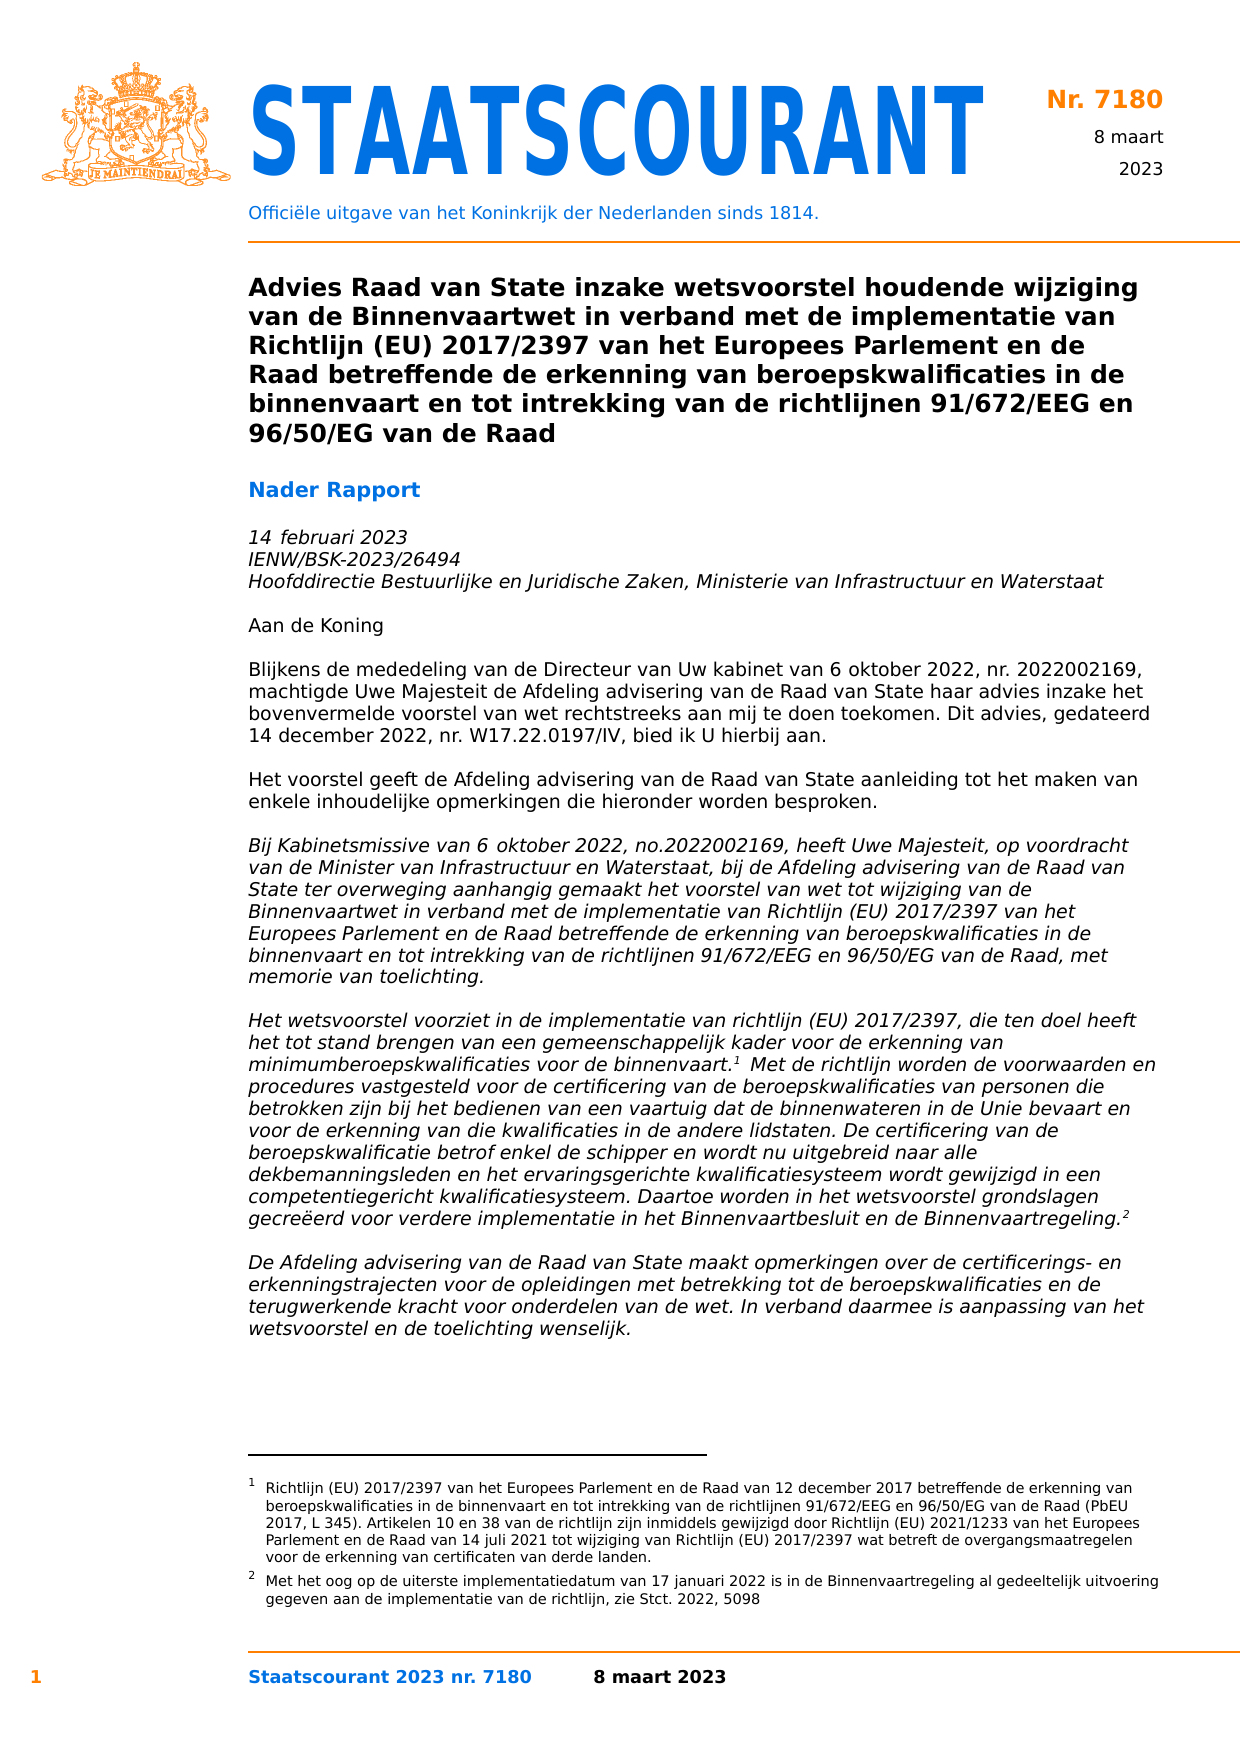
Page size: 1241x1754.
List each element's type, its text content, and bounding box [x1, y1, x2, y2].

text Richtlijn (EU) 2017/2397 van het Europees Parlement en de Raad van 12 december 2017 betreffende de erkenning van beroepskwalificaties in de binnenvaart en tot intrekking van de richtlijnen 91/672/EEG en 96/50/EG van de Raad (PbEU 2017, L 345). Artikelen 10 en 38 van de richtlijn zijn inmiddels gewijzigd door Richtlijn (EU) 2021/1233 van het Europees Parlement en de Raad van 14 juli 2021 tot wijziging van Richtlijn (EU) 2017/2397 wat betreft de overgangsmaatregelen voor de erkenning van certificaten van derde landen. [248, 1476, 1163, 1566]
subtitle Nader Rapport [248, 478, 1163, 502]
table_cell Officiële uitgave van het Koninkrijk der Nederlanden sinds 1814. [248, 203, 1240, 241]
text IENW/BSK-2023/26494 [248, 549, 1163, 571]
table_header Nr. 7180 [998, 62, 1240, 121]
text De Afdeling advisering van de Raad van State maakt opmerkingen over de certificerings- en erkenningstrajecten voor de opleidingen met betrekking tot de beroepskwalificaties en de terugwerkende kracht voor onderdelen van de wet. In verband daarmee is aanpassing van het wetsvoorstel en de toelichting wenselijk. [248, 1252, 1163, 1340]
text 14 februari 2023 [248, 527, 1163, 549]
text Met het oog op de uiterste implementatiedatum van 17 januari 2022 is in de Binnenvaartregeling al gedeeltelijk uitvoering gegeven aan de implementatie van de richtlijn, zie Stct. 2022, 5098 [248, 1569, 1163, 1608]
picture [41, 62, 231, 186]
subtitle Advies Raad van State inzake wetsvoorstel houdende wijziging van de Binnenvaartwet in verband met de implementatie van Richtlijn (EU) 2017/2397 van het Europees Parlement en de Raad betreffende de erkenning van beroepskwalificaties in de binnenvaart en tot intrekking van de richtlijnen 91/672/EEG en 96/50/EG van de Raad [248, 273, 1163, 448]
table_header STAATSCOURANT [248, 62, 998, 203]
text Het wetsvoorstel voorziet in de implementatie van richtlijn (EU) 2017/2397, die ten doel heeft het tot stand brengen van een gemeenschappelijk kader voor de erkenning van minimumberoepskwalificaties voor de binnenvaart. Met de richtlijn worden de voorwaarden en procedures vastgesteld voor de certificering van de beroepskwalificaties van personen die betrokken zijn bij het bedienen van een vaartuig dat de binnenwateren in de Unie bevaart en voor de erkenning van die kwalificaties in de andere lidstaten. De certificering van de beroepskwalificatie betrof enkel de schipper en wordt nu uitgebreid naar alle dekbemanningsleden en het ervaringsgerichte kwalificatiesysteem wordt gewijzigd in een competentiegericht kwalificatiesysteem. Daartoe worden in het wetsvoorstel grondslagen gecreëerd voor verdere implementatie in het Binnenvaartbesluit en de Binnenvaartregeling. [248, 1010, 1163, 1230]
text Het voorstel geeft de Afdeling advisering van de Raad van State aanleiding tot het maken van enkele inhoudelijke opmerkingen die hieronder worden besproken. [248, 769, 1163, 813]
table_header [25, 62, 248, 241]
text Aan de Koning [248, 615, 1163, 637]
text Bij Kabinetsmissive van 6 oktober 2022, no.2022002169, heeft Uwe Majesteit, op voordracht van de Minister van Infrastructuur en Waterstaat, bij de Afdeling advisering van de Raad van State ter overweging aanhangig gemaakt het voorstel van wet tot wijziging van de Binnenvaartwet in verband met de implementatie van Richtlijn (EU) 2017/2397 van het Europees Parlement en de Raad betreffende de erkenning van beroepskwalificaties in de binnenvaart en tot intrekking van de richtlijnen 91/672/EEG en 96/50/EG van de Raad, met memorie van toelichting. [248, 834, 1163, 988]
text Hoofddirectie Bestuurlijke en Juridische Zaken, Ministerie van Infrastructuur en Waterstaat [248, 571, 1163, 593]
table_cell 8 maart [998, 121, 1240, 153]
text Blijkens de mededeling van de Directeur van Uw kabinet van 6 oktober 2022, nr. 2022002169, machtigde Uwe Majesteit de Afdeling advisering van de Raad van State haar advies inzake het bovenvermelde voorstel van wet rechtstreeks aan mij te doen toekomen. Dit advies, gedateerd 14 december 2022, nr. W17.22.0197/IV, bied ik U hierbij aan. [248, 659, 1163, 747]
table_cell 2023 [998, 153, 1240, 203]
